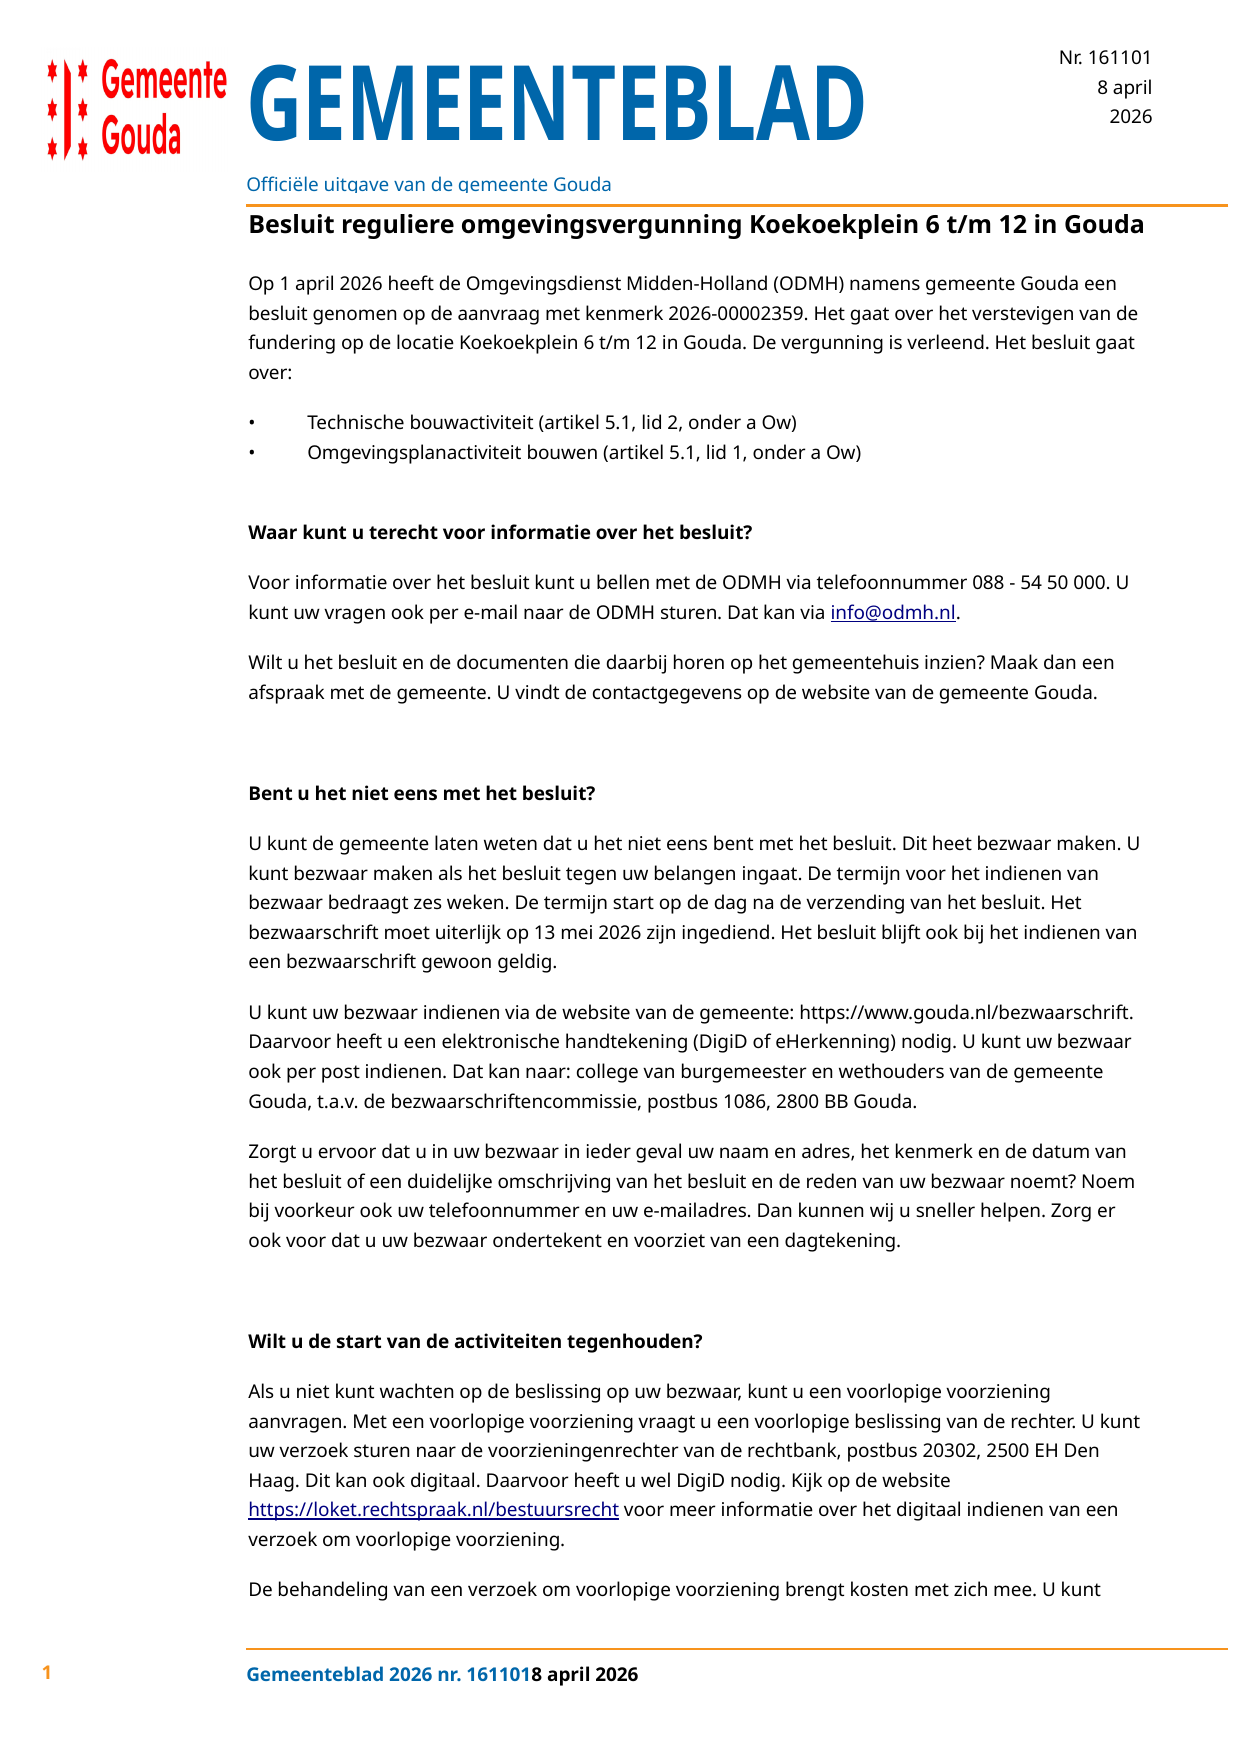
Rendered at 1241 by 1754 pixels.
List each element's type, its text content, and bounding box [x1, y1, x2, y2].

text Als u niet kunt wachten op de beslissing op uw bezwaar, kunt u een voorlopige voorziening aanvragen. Met een voorlopige voorziening vraagt u een voorlopige beslissing van de rechter. U kunt uw verzoek sturen naar de voorzieningenrechter van de rechtbank, postbus 20302, 2500 EH Den Haag. Dit kan ook digitaal. Daarvoor heeft u wel DigiD nodig. Kijk op de website https://loket.rechtspraak.nl/bestuursrecht voor meer informatie over het digitaal indienen van een verzoek om voorlopige voorziening. [248, 1378, 1152, 1552]
list Technische bouwactiviteit (artikel 5.1, lid 2, onder a Ow) [248, 409, 1152, 435]
text Waar kunt u terecht voor informatie over het besluit? [248, 519, 1152, 545]
text De behandeling van een verzoek om voorlopige voorziening brengt kosten met zich mee. U kunt [248, 1577, 1152, 1602]
text Wilt u het besluit en de documenten die daarbij horen op het gemeentehuis inzien? Maak dan een afspraak met de gemeente. U vindt de contactgegevens op de website van de gemeente Gouda. [248, 649, 1152, 705]
picture [41, 47, 231, 172]
text Bent u het niet eens met het besluit? [248, 780, 1152, 806]
text U kunt de gemeente laten weten dat u het niet eens bent met het besluit. Dit heet bezwaar maken. U kunt bezwaar maken als het besluit tegen uw belangen ingaat. De termijn voor het indienen van bezwaar bedraagt zes weken. De termijn start op de dag na de verzending van het besluit. Het bezwaarschrift moet uiterlijk op 13 mei 2026 zijn ingediend. Het besluit blijft ook bij het indienen van een bezwaarschrift gewoon geldig. [248, 830, 1152, 974]
text Op 1 april 2026 heeft de Omgevingsdienst Midden-Holland (ODMH) namens gemeente Gouda een besluit genomen op de aanvraag met kenmerk 2026-00002359. Het gaat over het verstevigen van de fundering op de locatie Koekoekplein 6 t/m 12 in Gouda. De vergunning is verleend. Het besluit gaat over: [248, 270, 1152, 385]
text Wilt u de start van de activiteiten tegenhouden? [248, 1328, 1152, 1353]
text Voor informatie over het besluit kunt u bellen met de ODMH via telefoonnummer 088 - 54 50 000. U kunt uw vragen ook per e-mail naar de ODMH sturen. Dat kan via info@odmh.nl. [248, 569, 1152, 625]
text Besluit reguliere omgevingsvergunning Koekoekplein 6 t/m 12 in Gouda [248, 207, 1152, 241]
text Zorgt u ervoor dat u in uw bezwaar in ieder geval uw naam en adres, het kenmerk en de datum van het besluit of een duidelijke omschrijving van het besluit en de reden van uw bezwaar noemt? Noem bij voorkeur ook uw telefoonnummer en uw e-mailadres. Dan kunnen wij u sneller helpen. Zorg er ook voor dat u uw bezwaar ondertekent en voorziet van een dagtekening. [248, 1138, 1152, 1253]
list Omgevingsplanactiviteit bouwen (artikel 5.1, lid 1, onder a Ow) [248, 439, 1152, 465]
text U kunt uw bezwaar indienen via de website van de gemeente: https://www.gouda.nl/bezwaarschrift. Daarvoor heeft u een elektronische handtekening (DigiD of eHerkenning) nodig. U kunt uw bezwaar ook per post indienen. Dat kan naar: college van burgemeester en wethouders van de gemeente Gouda, t.a.v. de bezwaarschriftencommissie, postbus 1086, 2800 BB Gouda. [248, 999, 1152, 1113]
